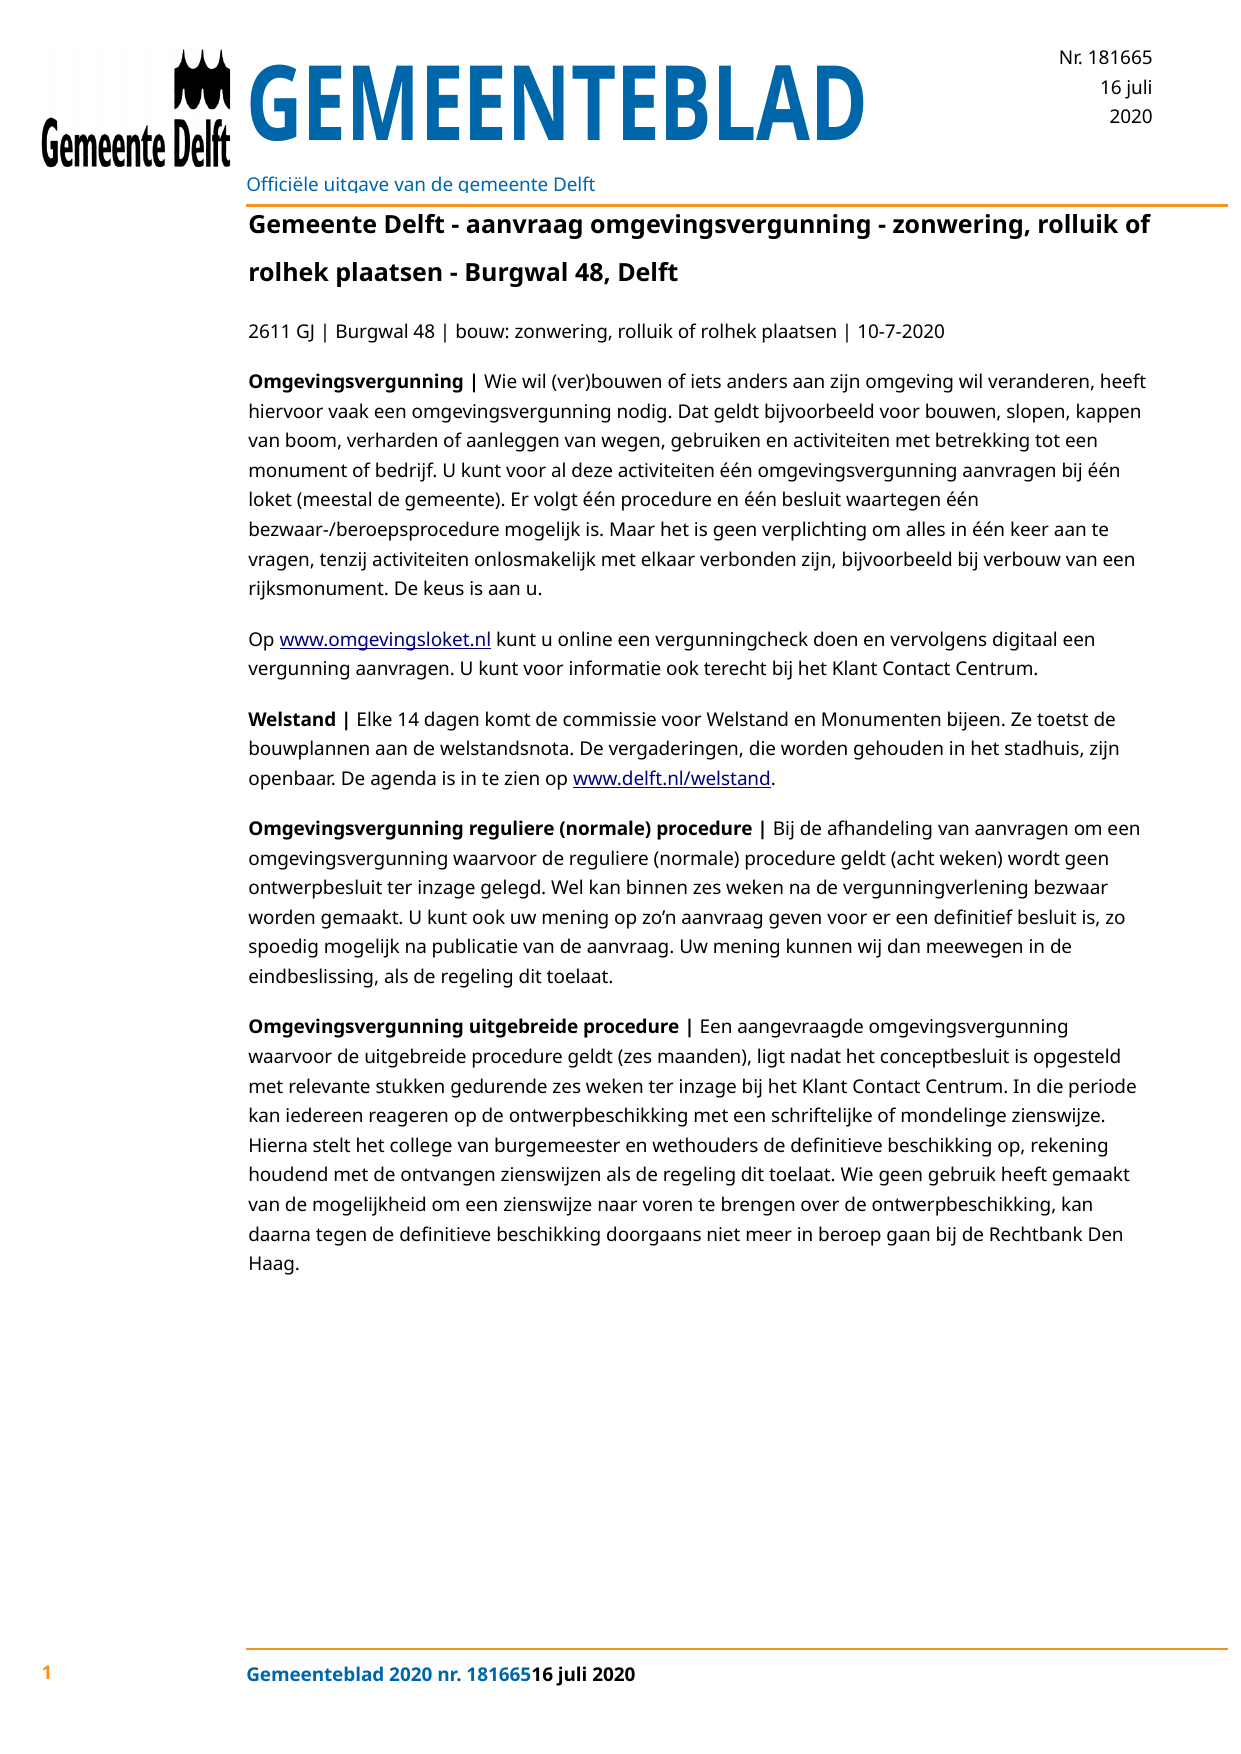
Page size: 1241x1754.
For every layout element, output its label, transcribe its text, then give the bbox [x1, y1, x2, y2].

text Omgevingsvergunning | Wie wil (ver)bouwen of iets anders aan zijn omgeving wil veranderen, heeft hiervoor vaak een omgevingsvergunning nodig. Dat geldt bijvoorbeeld voor bouwen, slopen, kappen van boom, verharden of aanleggen van wegen, gebruiken en activiteiten met betrekking tot een monument of bedrijf. U kunt voor al deze activiteiten één omgevingsvergunning aanvragen bij één loket (meestal de gemeente). Er volgt één procedure en één besluit waartegen één bezwaar-/beroepsprocedure mogelijk is. Maar het is geen verplichting om alles in één keer aan te vragen, tenzij activiteiten onlosmakelijk met elkaar verbonden zijn, bijvoorbeeld bij verbouw van een rijksmonument. De keus is aan u. [248, 368, 1152, 601]
text Omgevingsvergunning reguliere (normale) procedure | Bij de afhandeling van aanvragen om een omgevingsvergunning waarvoor de reguliere (normale) procedure geldt (acht weken) wordt geen ontwerpbesluit ter inzage gelegd. Wel kan binnen zes weken na de vergunningverlening bezwaar worden gemaakt. U kunt ook uw mening op zo’n aanvraag geven voor er een definitief besluit is, zo spoedig mogelijk na publicatie van de aanvraag. Uw mening kunnen wij dan meewegen in de eindbeslissing, als de regeling dit toelaat. [248, 815, 1152, 989]
text Gemeente Delft - aanvraag omgevingsvergunning - zonwering, rolluik of rolhek plaatsen - Burgwal 48, Delft [248, 207, 1152, 288]
text Omgevingsvergunning uitgebreide procedure | Een aangevraagde omgevingsvergunning waarvoor de uitgebreide procedure geldt (zes maanden), ligt nadat het conceptbesluit is opgesteld met relevante stukken gedurende zes weken ter inzage bij het Klant Contact Centrum. In die periode kan iedereen reageren op de ontwerpbeschikking met een schriftelijke of mondelinge zienswijze. Hierna stelt het college van burgemeester en wethouders de definitieve beschikking op, rekening houdend met de ontvangen zienswijzen als de regeling dit toelaat. Wie geen gebruik heeft gemaakt van de mogelijkheid om een zienswijze naar voren te brengen over de ontwerpbeschikking, kan daarna tegen de definitieve beschikking doorgaans niet meer in beroep gaan bij de Rechtbank Den Haag. [248, 1014, 1152, 1276]
picture [41, 47, 231, 172]
text Op www.omgevingsloket.nl kunt u online een vergunningcheck doen en vervolgens digitaal een vergunning aanvragen. U kunt voor informatie ook terecht bij het Klant Contact Centrum. [248, 626, 1152, 681]
text 2611 GJ | Burgwal 48 | bouw: zonwering, rolluik of rolhek plaatsen | 10-7-2020 [248, 318, 1152, 344]
text Welstand | Elke 14 dagen komt de commissie voor Welstand en Monumenten bijeen. Ze toetst de bouwplannen aan de welstandsnota. De vergaderingen, die worden gehouden in het stadhuis, zijn openbaar. De agenda is in te zien op www.delft.nl/welstand. [248, 706, 1152, 791]
